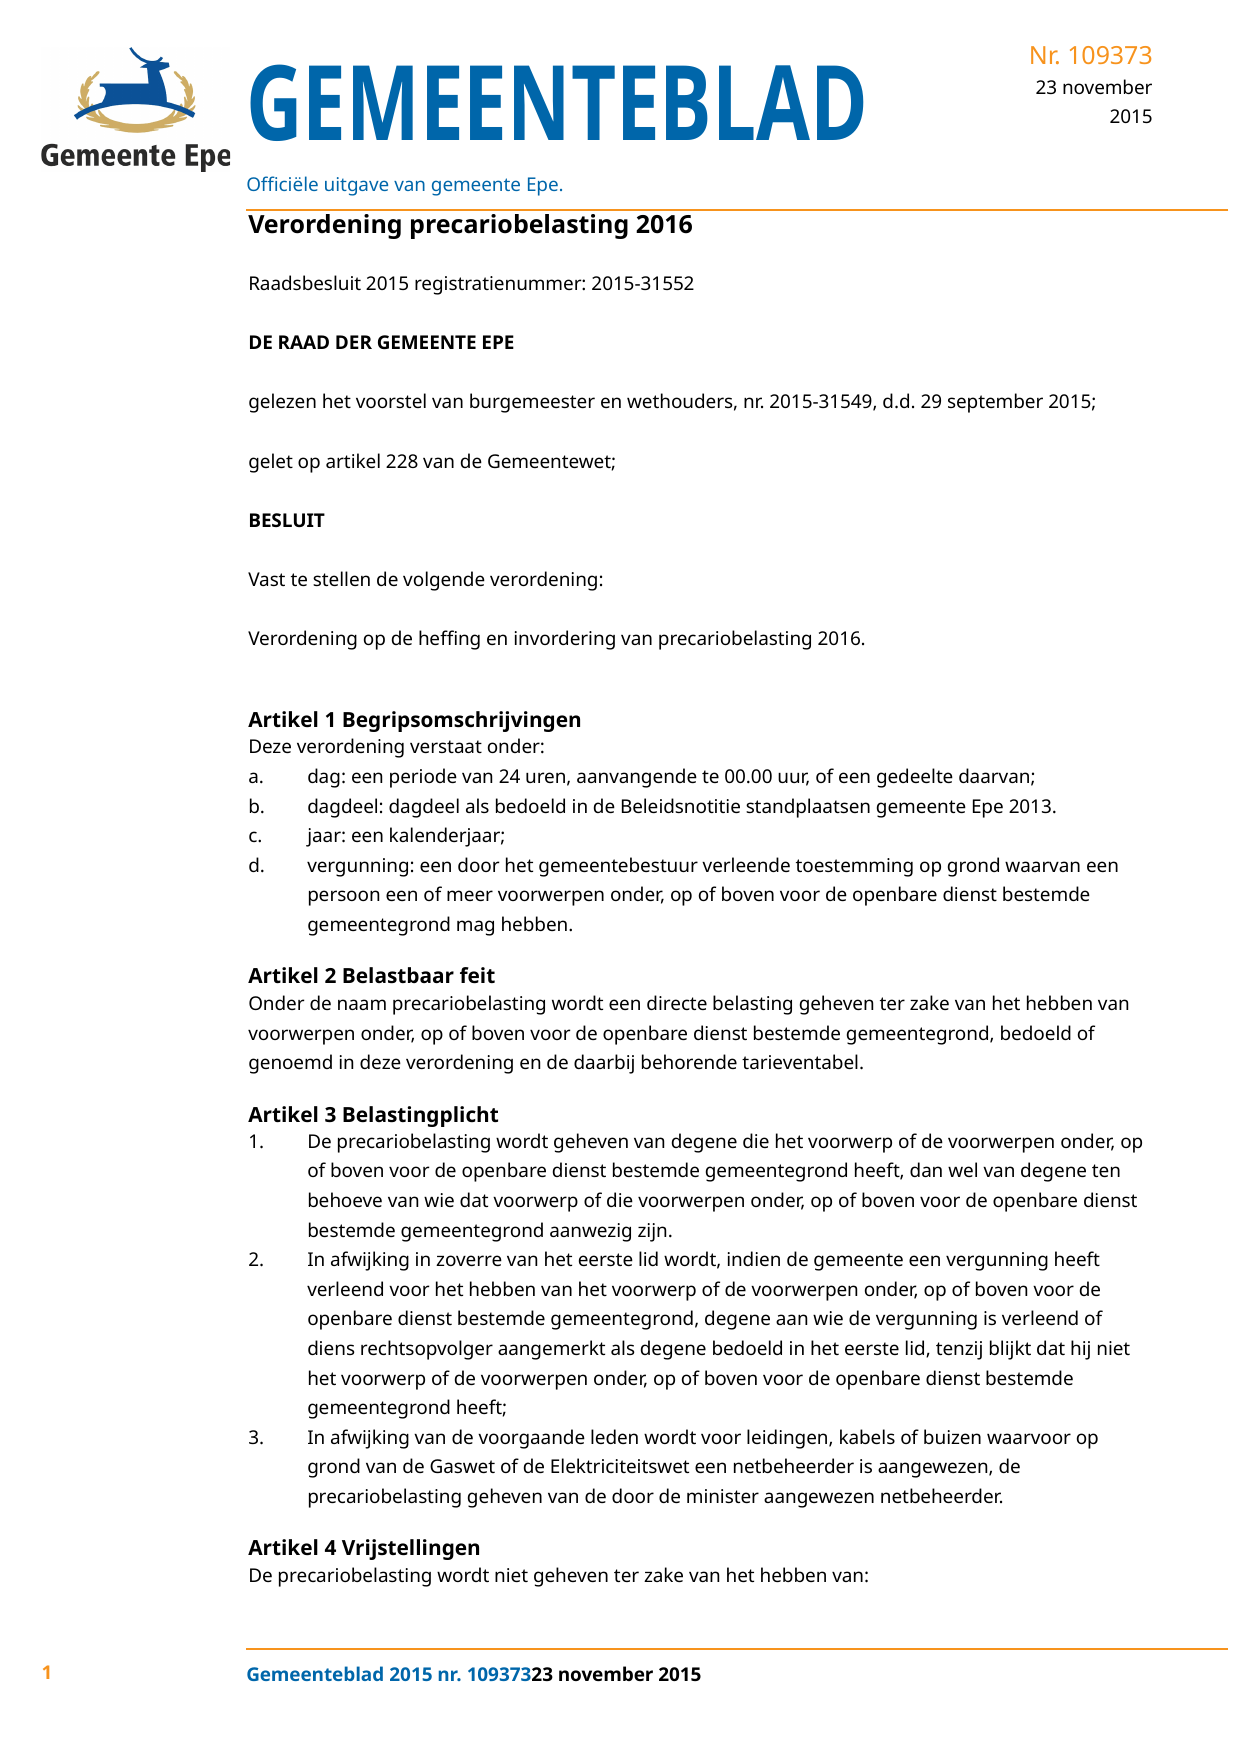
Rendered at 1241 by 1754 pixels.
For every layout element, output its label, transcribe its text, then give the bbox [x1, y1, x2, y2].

text Artikel 4 Vrijstellingen [248, 1533, 1152, 1562]
picture [41, 47, 231, 172]
text Artikel 2 Belastbaar feit [248, 962, 1152, 990]
list De precariobelasting wordt geheven van degene die het voorwerp of de voorwerpen onder, op of boven voor de openbare dienst bestemde gemeentegrond heeft, dan wel van degene ten behoeve van wie dat voorwerp of die voorwerpen onder, op of boven voor de openbare dienst bestemde gemeentegrond aanwezig zijn. [248, 1128, 1152, 1243]
text BESLUIT [248, 507, 1152, 533]
text Vast te stellen de volgende verordening: [248, 566, 1152, 592]
list dag: een periode van 24 uren, aanvangende te 00.00 uur, of een gedeelte daarvan; [248, 763, 1152, 789]
list In afwijking van de voorgaande leden wordt voor leidingen, kabels of buizen waarvoor op grond van de Gaswet of de Elektriciteitswet een netbeheerder is aangewezen, de precariobelasting geheven van de door de minister aangewezen netbeheerder. [248, 1424, 1152, 1509]
text Deze verordening verstaat onder: [248, 734, 1152, 759]
list In afwijking in zoverre van het eerste lid wordt, indien de gemeente een vergunning heeft verleend voor het hebben van het voorwerp of de voorwerpen onder, op of boven voor de openbare dienst bestemde gemeentegrond, degene aan wie de vergunning is verleend of diens rechtsopvolger aangemerkt als degene bedoeld in het eerste lid, tenzij blijkt dat hij niet het voorwerp of de voorwerpen onder, op of boven voor de openbare dienst bestemde gemeentegrond heeft; [248, 1246, 1152, 1420]
text gelezen het voorstel van burgemeester en wethouders, nr. 2015-31549, d.d. 29 september 2015; [248, 389, 1152, 414]
text Verordening op de heffing en invordering van precariobelasting 2016. [248, 625, 1152, 651]
text Raadsbesluit 2015 registratienummer: 2015-31552 [248, 270, 1152, 296]
list dagdeel: dagdeel als bedoeld in de Beleidsnotitie standplaatsen gemeente Epe 2013. [248, 793, 1152, 819]
text DE RAAD DER GEMEENTE EPE [248, 329, 1152, 355]
text Onder de naam precariobelasting wordt een directe belasting geheven ter zake van het hebben van voorwerpen onder, op of boven voor de openbare dienst bestemde gemeentegrond, bedoeld of genoemd in deze verordening en de daarbij behorende tarieventabel. [248, 990, 1152, 1075]
text Artikel 1 Begripsomschrijvingen [248, 705, 1152, 734]
list vergunning: een door het gemeentebestuur verleende toestemming op grond waarvan een persoon een of meer voorwerpen onder, op of boven voor de openbare dienst bestemde gemeentegrond mag hebben. [248, 852, 1152, 937]
text De precariobelasting wordt niet geheven ter zake van het hebben van: [248, 1562, 1152, 1588]
list jaar: een kalenderjaar; [248, 822, 1152, 848]
text Artikel 3 Belastingplicht [248, 1100, 1152, 1128]
text Verordening precariobelasting 2016 [248, 211, 1152, 241]
text gelet op artikel 228 van de Gemeentewet; [248, 448, 1152, 473]
